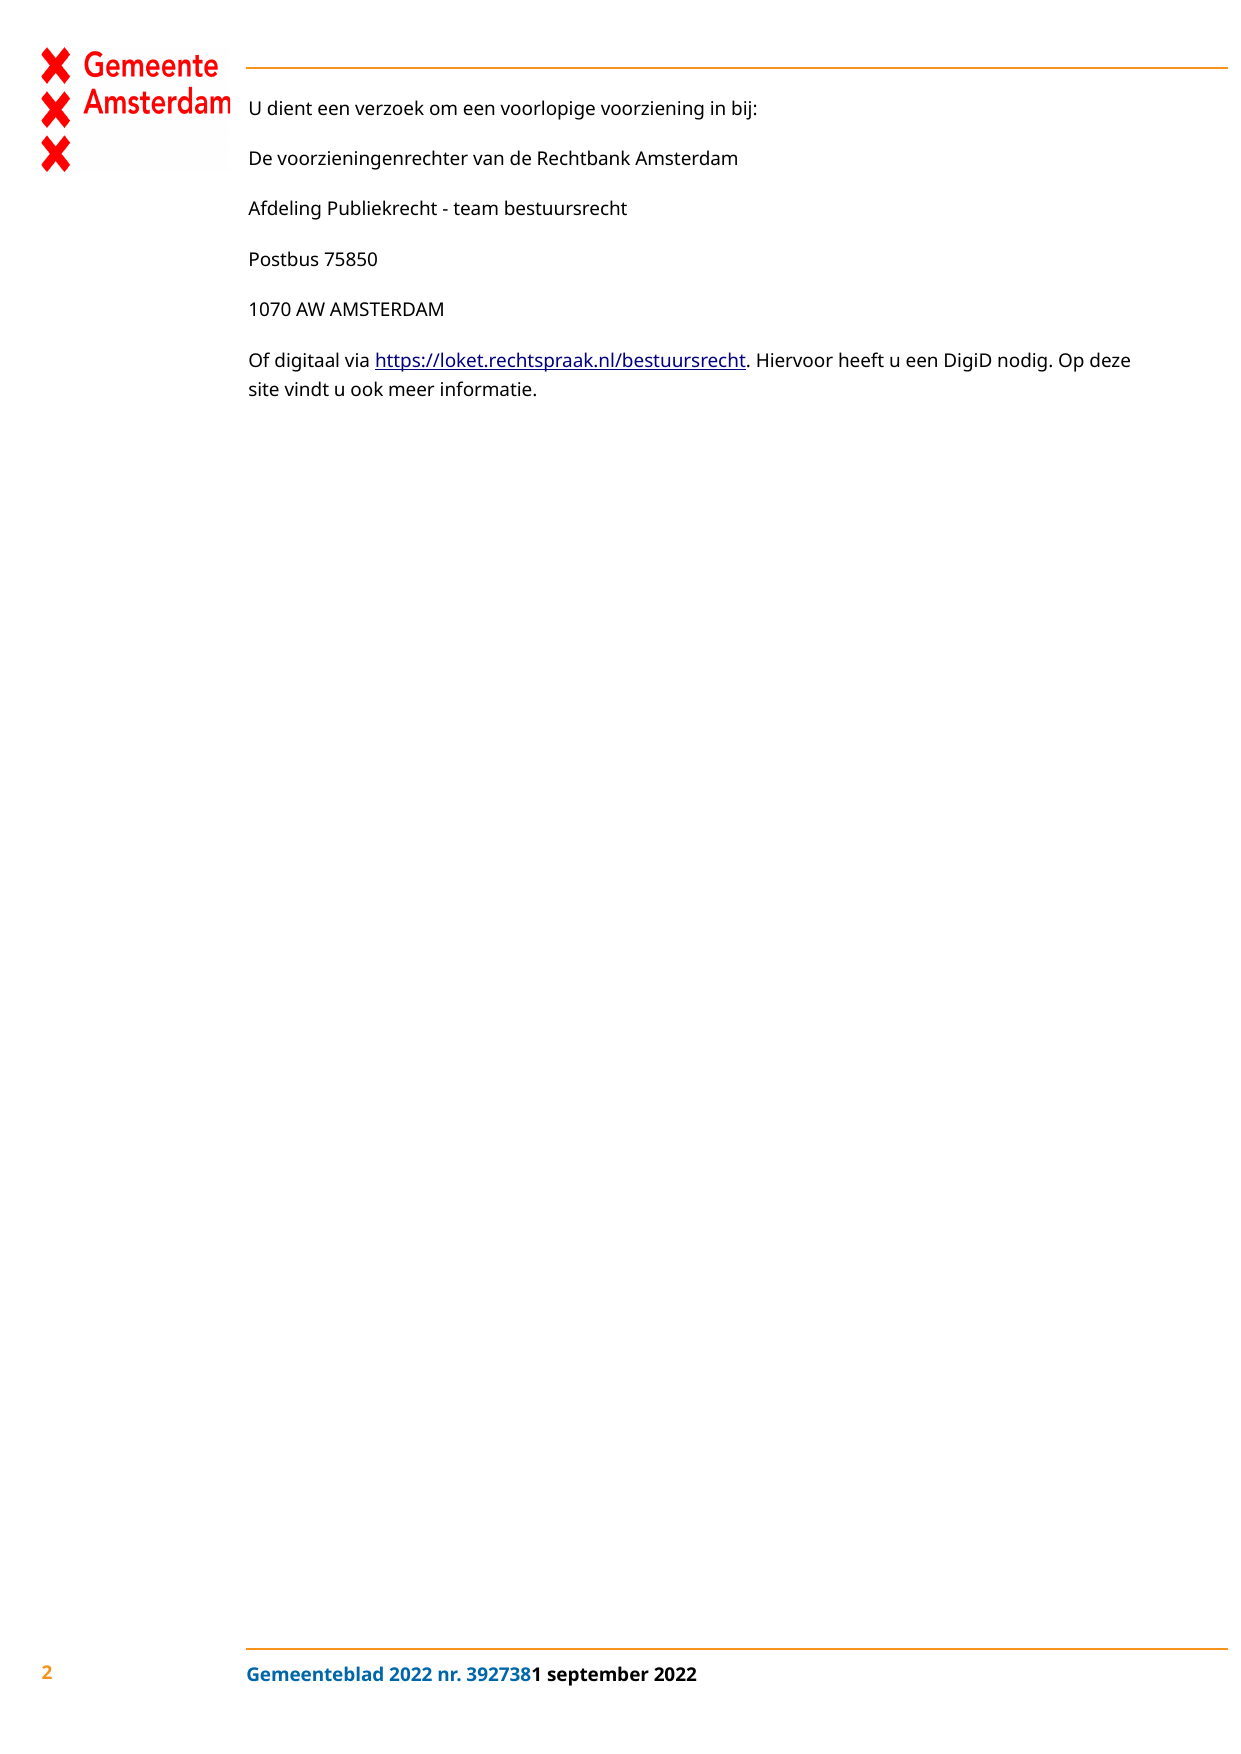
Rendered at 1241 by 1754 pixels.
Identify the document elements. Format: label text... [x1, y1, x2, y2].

text 1070 AW AMSTERDAM [248, 296, 1152, 322]
text Postbus 75850 [248, 246, 1152, 272]
picture [41, 47, 231, 172]
text U dient een verzoek om een voorlopige voorziening in bij: [248, 95, 1152, 121]
text Afdeling Publiekrecht - team bestuursrecht [248, 196, 1152, 221]
text Of digitaal via https://loket.rechtspraak.nl/bestuursrecht. Hiervoor heeft u een DigiD nodig. Op deze site vindt u ook meer informatie. [248, 347, 1152, 402]
text De voorzieningenrechter van de Rechtbank Amsterdam [248, 145, 1152, 171]
